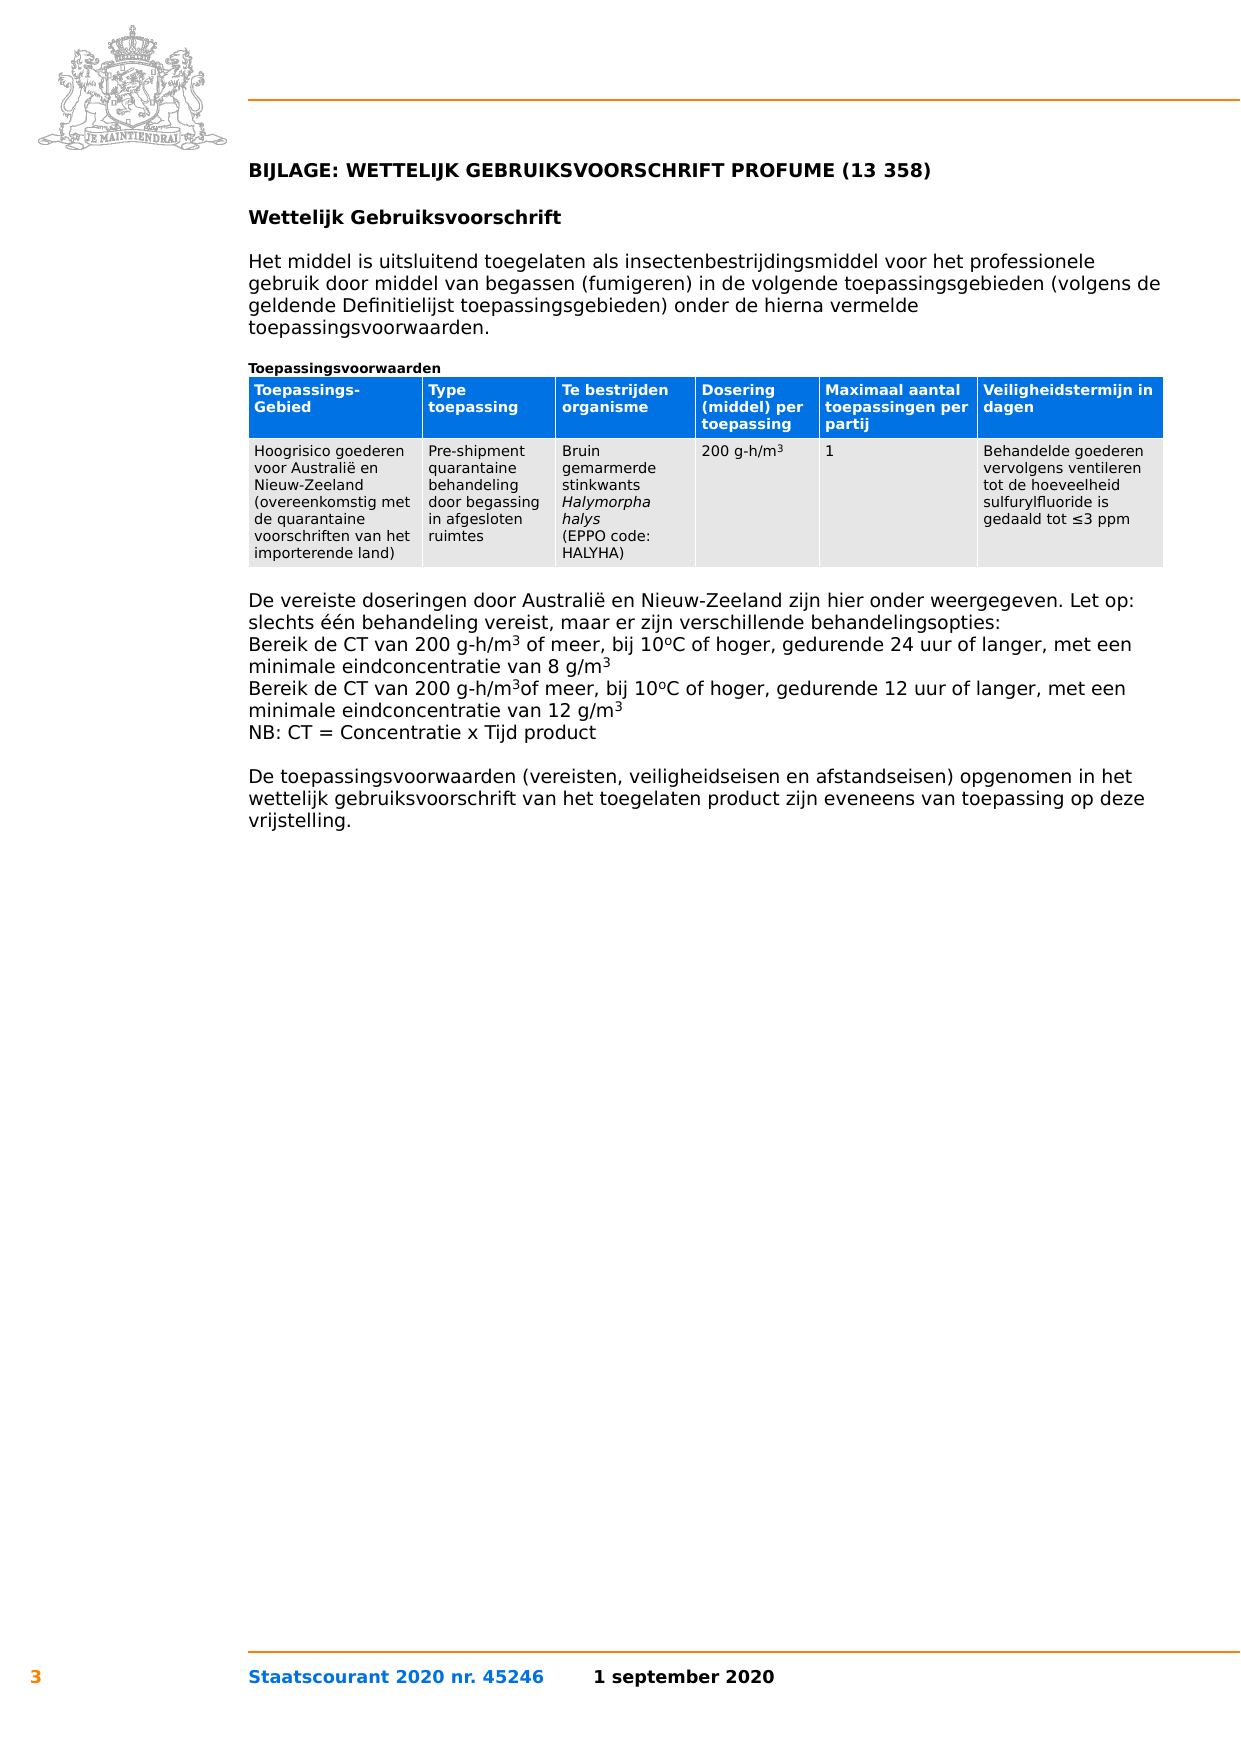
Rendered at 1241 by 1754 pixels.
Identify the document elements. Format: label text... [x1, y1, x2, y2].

text Het middel is uitsluitend toegelaten als insectenbestrijdingsmiddel voor het professionele gebruik door middel van begassen (fumigeren) in de volgende toepassingsgebieden (volgens de geldende Definitielijst toepassingsgebieden) onder de hierna vermelde toepassingsvoorwaarden. [248, 251, 1163, 339]
subtitle BIJLAGE: WETTELIJK GEBRUIKSVOORSCHRIFT PROFUME (13 358) [248, 160, 1163, 182]
table_cell Toepassings- Gebied [249, 377, 422, 438]
table_cell Pre-shipment quarantaine behandeling door begassing in afgesloten ruimtes [423, 439, 555, 567]
table_cell Veiligheidstermijn in dagen [978, 377, 1163, 438]
text Bereik de CT van 200 g-h/m3 of meer, bij 10oC of hoger, gedurende 24 uur of langer, met een minimale eindconcentratie van 8 g/m3 [248, 634, 1163, 678]
table_cell Te bestrijden organisme [556, 377, 695, 438]
picture [38, 25, 227, 150]
table_header Toepassingsvoorwaarden [248, 361, 1163, 376]
text De toepassingsvoorwaarden (vereisten, veiligheidseisen en afstandseisen) opgenomen in het wettelijk gebruiksvoorschrift van het toegelaten product zijn eveneens van toepassing op deze vrijstelling. [248, 766, 1163, 831]
text De vereiste doseringen door Australië en Nieuw-Zeeland zijn hier onder weergegeven. Let op: slechts één behandeling vereist, maar er zijn verschillende behandelingsopties: [248, 590, 1163, 634]
table_cell Behandelde goederen vervolgens ventileren tot de hoeveelheid sulfurylfluoride is gedaald tot ≤3 ppm [978, 439, 1163, 567]
table_cell Hoogrisico goederen voor Australië en Nieuw-Zeeland (overeenkomstig met de quarantaine voorschriften van het importerende land) [249, 439, 422, 567]
table_cell Type toepassing [423, 377, 555, 438]
table_cell Dosering (middel) per toepassing [696, 377, 819, 438]
text Bereik de CT van 200 g-h/m3of meer, bij 10oC of hoger, gedurende 12 uur of langer, met een minimale eindconcentratie van 12 g/m3 [248, 678, 1163, 722]
text NB: CT = Concentratie x Tijd product [248, 722, 1163, 744]
subtitle Wettelijk Gebruiksvoorschrift [248, 207, 1163, 229]
table_cell 1 [820, 439, 977, 567]
table_cell Maximaal aantal toepassingen per partij [820, 377, 977, 438]
table_cell Bruin gemarmerde stinkwants Halymorpha halys (EPPO code: HALYHA) [556, 439, 695, 567]
table_cell 200 g-h/m3 [696, 439, 819, 567]
